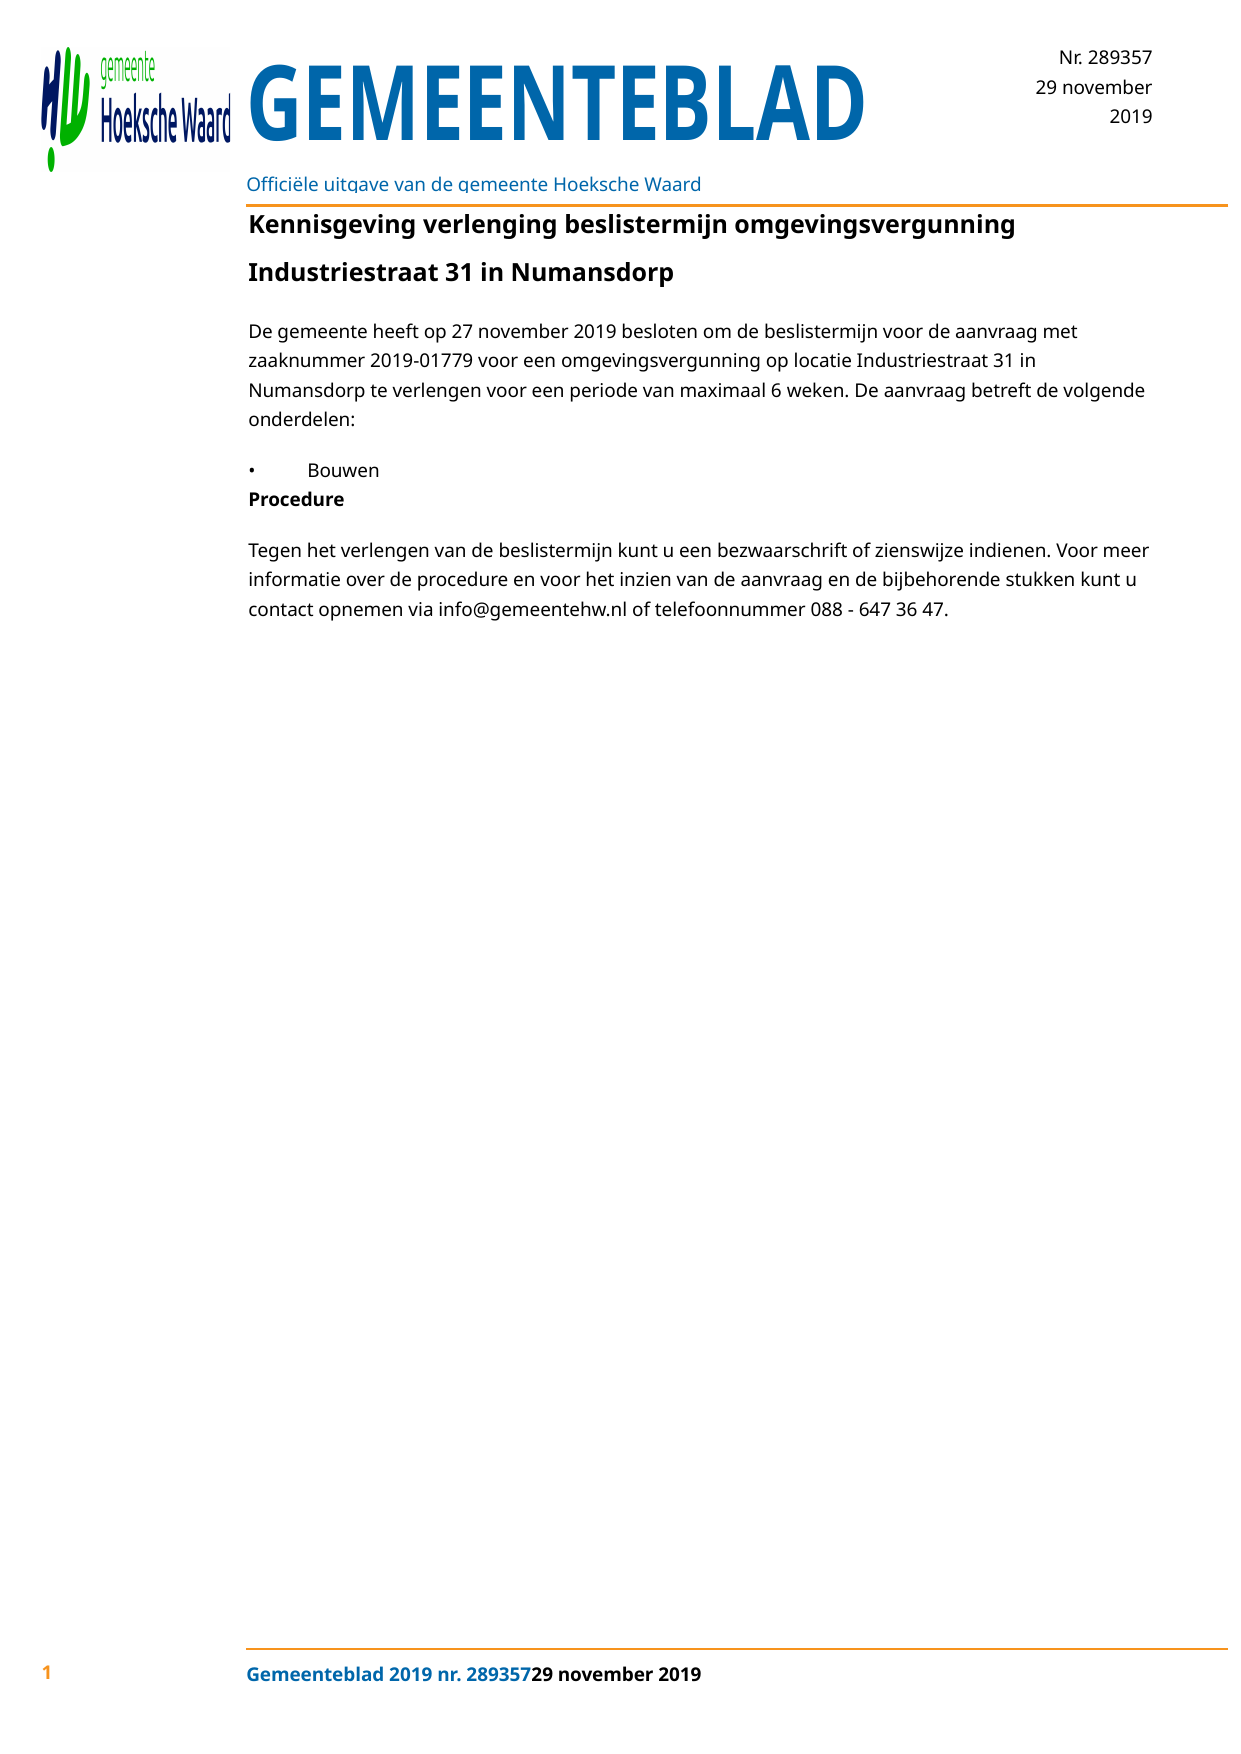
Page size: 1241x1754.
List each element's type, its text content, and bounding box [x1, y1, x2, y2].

list Bouwen [248, 457, 1152, 483]
text De gemeente heeft op 27 november 2019 besloten om de beslistermijn voor de aanvraag met zaaknummer 2019-01779 voor een omgevingsvergunning op locatie Industriestraat 31 in Numansdorp te verlengen voor een periode van maximaal 6 weken. De aanvraag betreft de volgende onderdelen: [248, 318, 1152, 432]
text Tegen het verlengen van de beslistermijn kunt u een bezwaarschrift of zienswijze indienen. Voor meer informatie over de procedure en voor het inzien van de aanvraag en de bijbehorende stukken kunt u contact opnemen via info@gemeentehw.nl of telefoonnummer 088 - 647 36 47. [248, 537, 1152, 622]
text Kennisgeving verlenging beslistermijn omgevingsvergunning Industriestraat 31 in Numansdorp [248, 207, 1152, 288]
text Procedure [248, 487, 1152, 512]
picture [41, 47, 231, 172]
